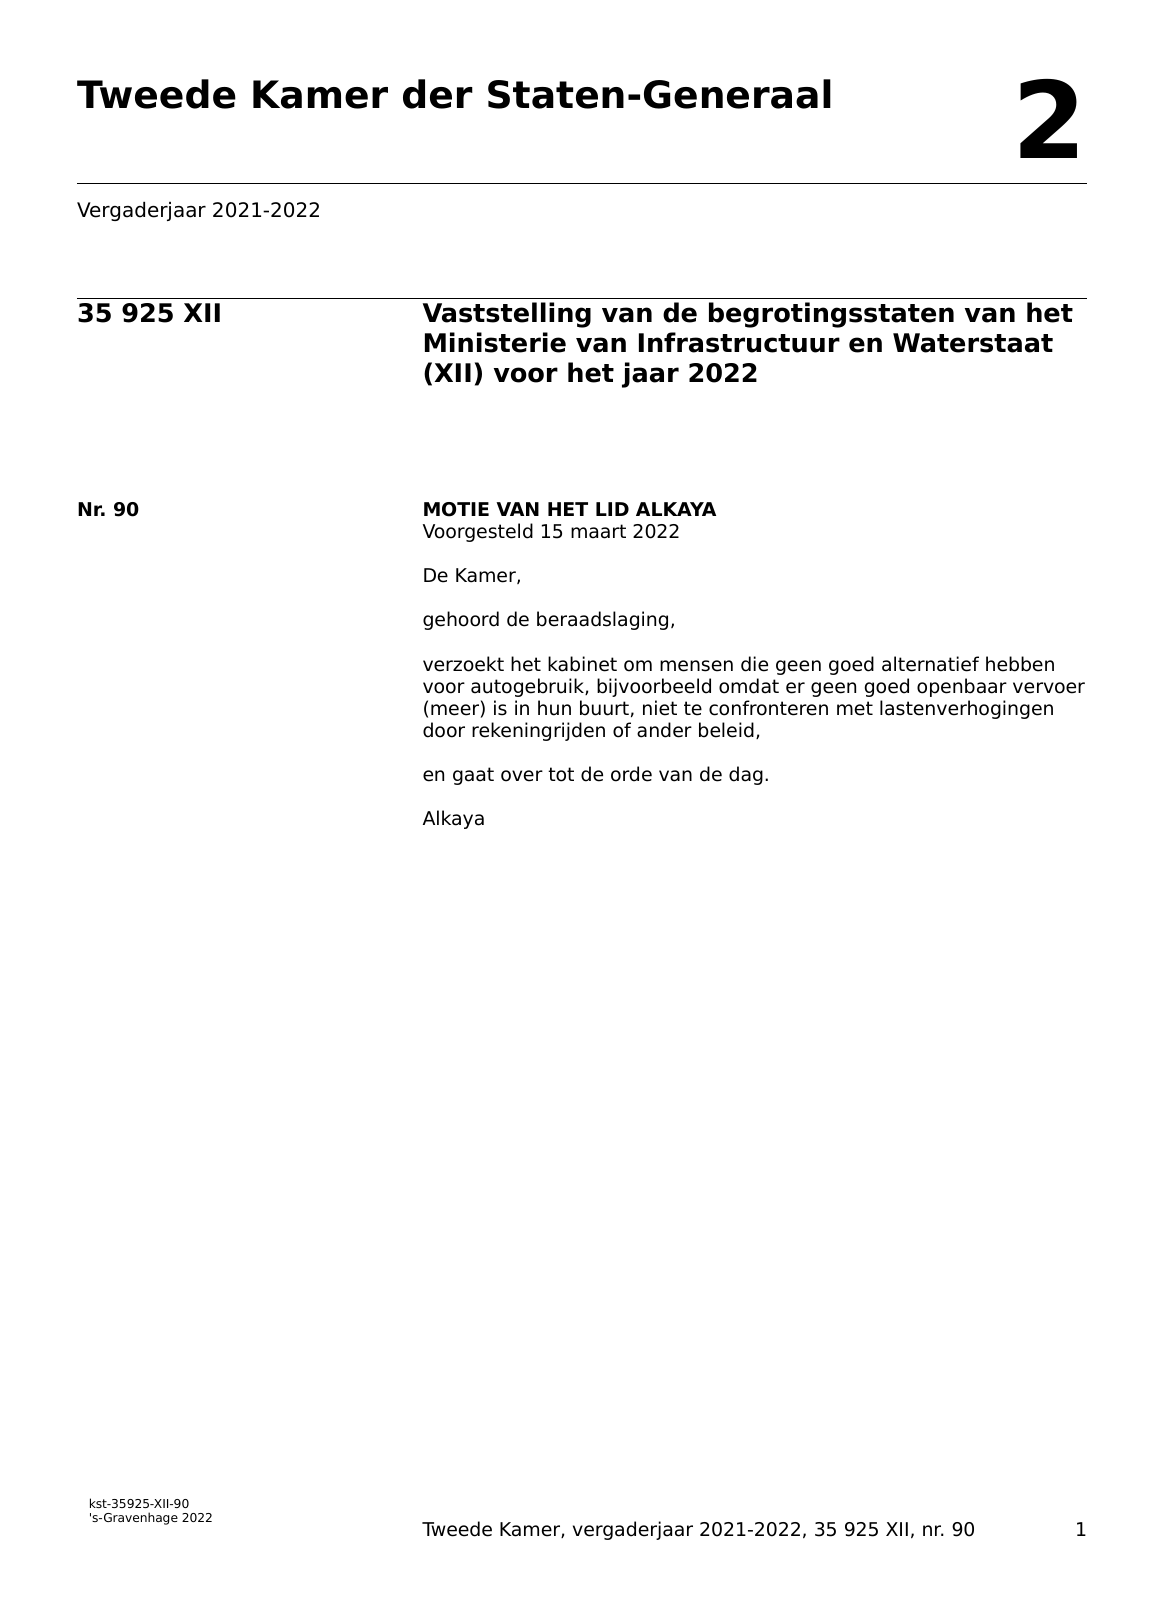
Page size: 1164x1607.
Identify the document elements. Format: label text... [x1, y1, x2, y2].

subtitle 35 925 XII Vaststelling van de begrotingsstaten van het Ministerie van Infrastructuur en Waterstaat (XII) voor het jaar 2022 [77, 299, 1087, 388]
text 's-Gravenhage 2022 [88, 1511, 323, 1525]
text en gaat over tot de orde van de dag. [422, 764, 1087, 786]
text gehoord de beraadslaging, [422, 609, 1087, 631]
subtitle Nr. 90 MOTIE VAN HET LID ALKAYA [77, 499, 1087, 521]
text Alkaya [422, 808, 1087, 830]
text verzoekt het kabinet om mensen die geen goed alternatief hebben voor autogebruik, bijvoorbeeld omdat er geen goed openbaar vervoer (meer) is in hun buurt, niet te confronteren met lastenverhogingen door rekeningrijden of ander beleid, [422, 653, 1087, 741]
text kst-35925-XII-90 [88, 1497, 323, 1511]
text Voorgesteld 15 maart 2022 [422, 521, 1087, 543]
table_cell Vergaderjaar 2021-2022 [77, 184, 1087, 298]
text De Kamer, [422, 565, 1087, 587]
table_header 2 [886, 59, 1087, 183]
table_header Tweede Kamer der Staten-Generaal [77, 59, 886, 183]
